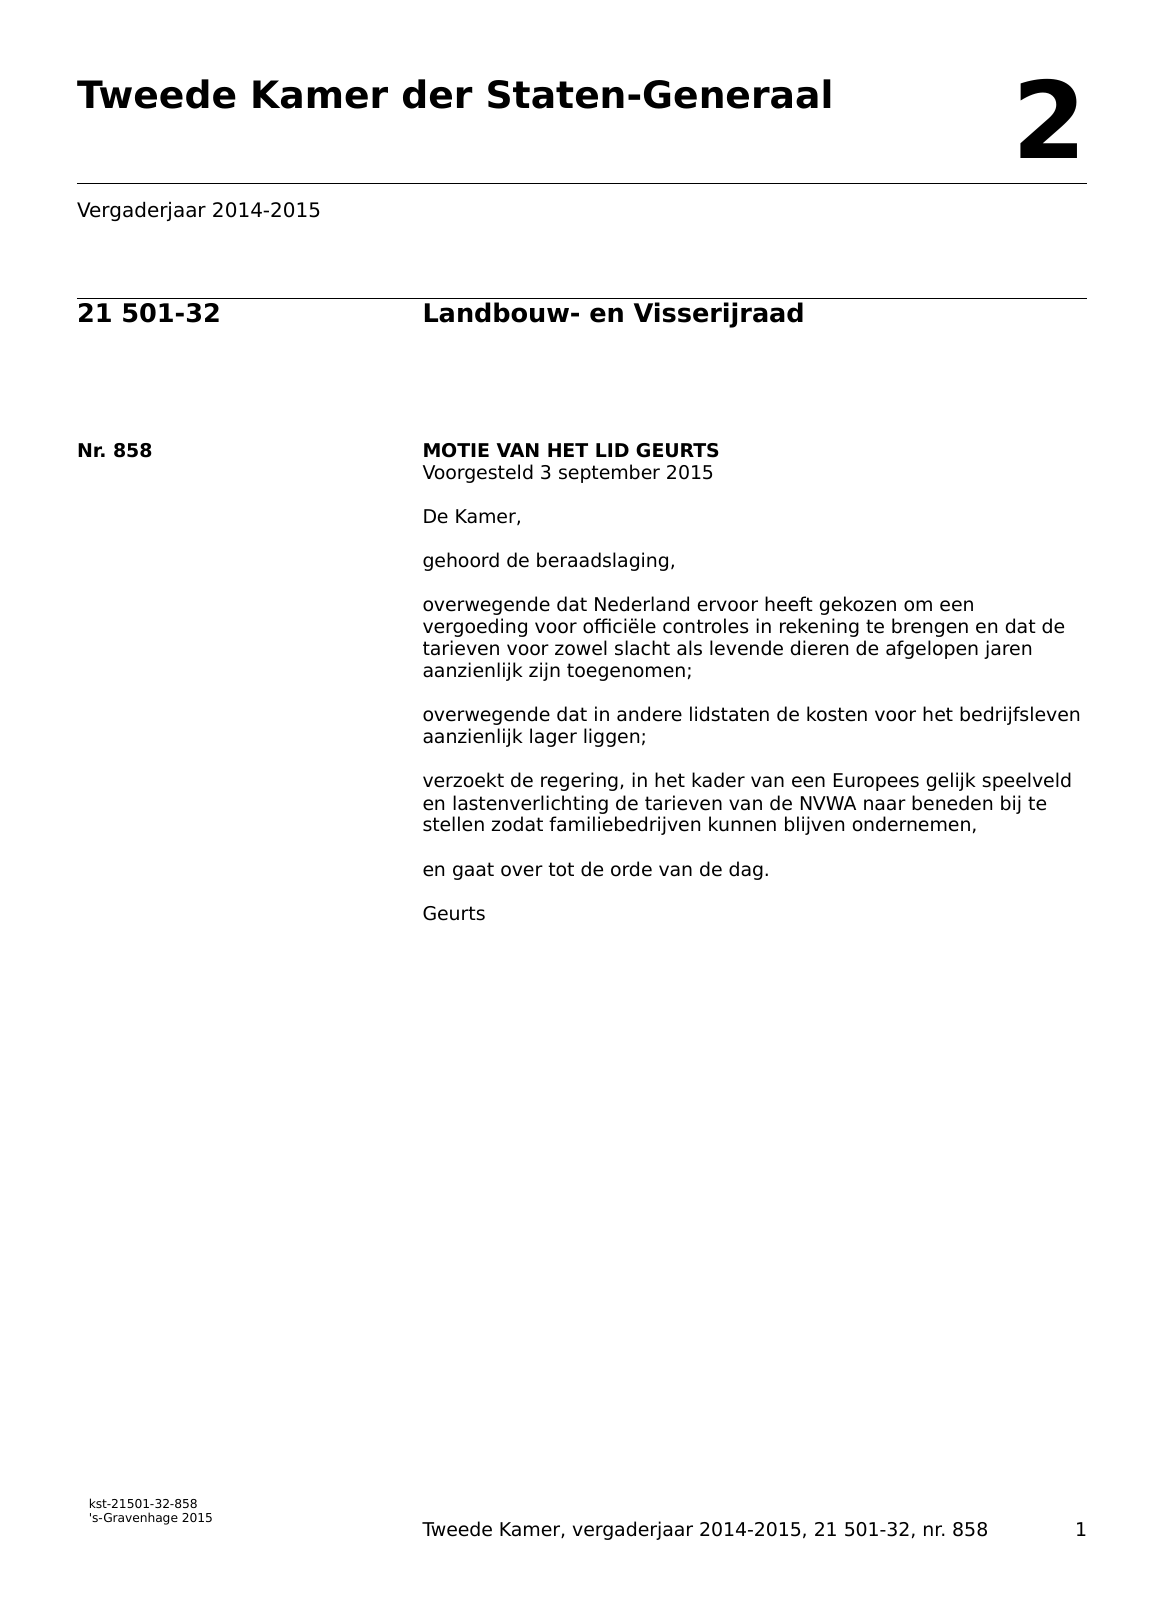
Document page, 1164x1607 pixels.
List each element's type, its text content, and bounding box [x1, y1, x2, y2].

subtitle 21 501-32 Landbouw- en Visserijraad [77, 299, 1087, 329]
table_cell Vergaderjaar 2014-2015 [77, 184, 1087, 298]
text overwegende dat Nederland ervoor heeft gekozen om een vergoeding voor officiële controles in rekening te brengen en dat de tarieven voor zowel slacht als levende dieren de afgelopen jaren aanzienlijk zijn toegenomen; [422, 594, 1087, 682]
text Geurts [422, 903, 1087, 925]
text verzoekt de regering, in het kader van een Europees gelijk speelveld en lastenverlichting de tarieven van de NVWA naar beneden bij te stellen zodat familiebedrijven kunnen blijven ondernemen, [422, 770, 1087, 836]
table_header 2 [886, 59, 1087, 183]
table_header Tweede Kamer der Staten-Generaal [77, 59, 886, 183]
text gehoord de beraadslaging, [422, 550, 1087, 572]
text overwegende dat in andere lidstaten de kosten voor het bedrijfsleven aanzienlijk lager liggen; [422, 704, 1087, 748]
text De Kamer, [422, 506, 1087, 528]
subtitle Nr. 858 MOTIE VAN HET LID GEURTS [77, 440, 1087, 462]
text en gaat over tot de orde van de dag. [422, 858, 1087, 881]
text Voorgesteld 3 september 2015 [422, 462, 1087, 484]
text 's-Gravenhage 2015 [88, 1511, 323, 1525]
text kst-21501-32-858 [88, 1497, 323, 1511]
